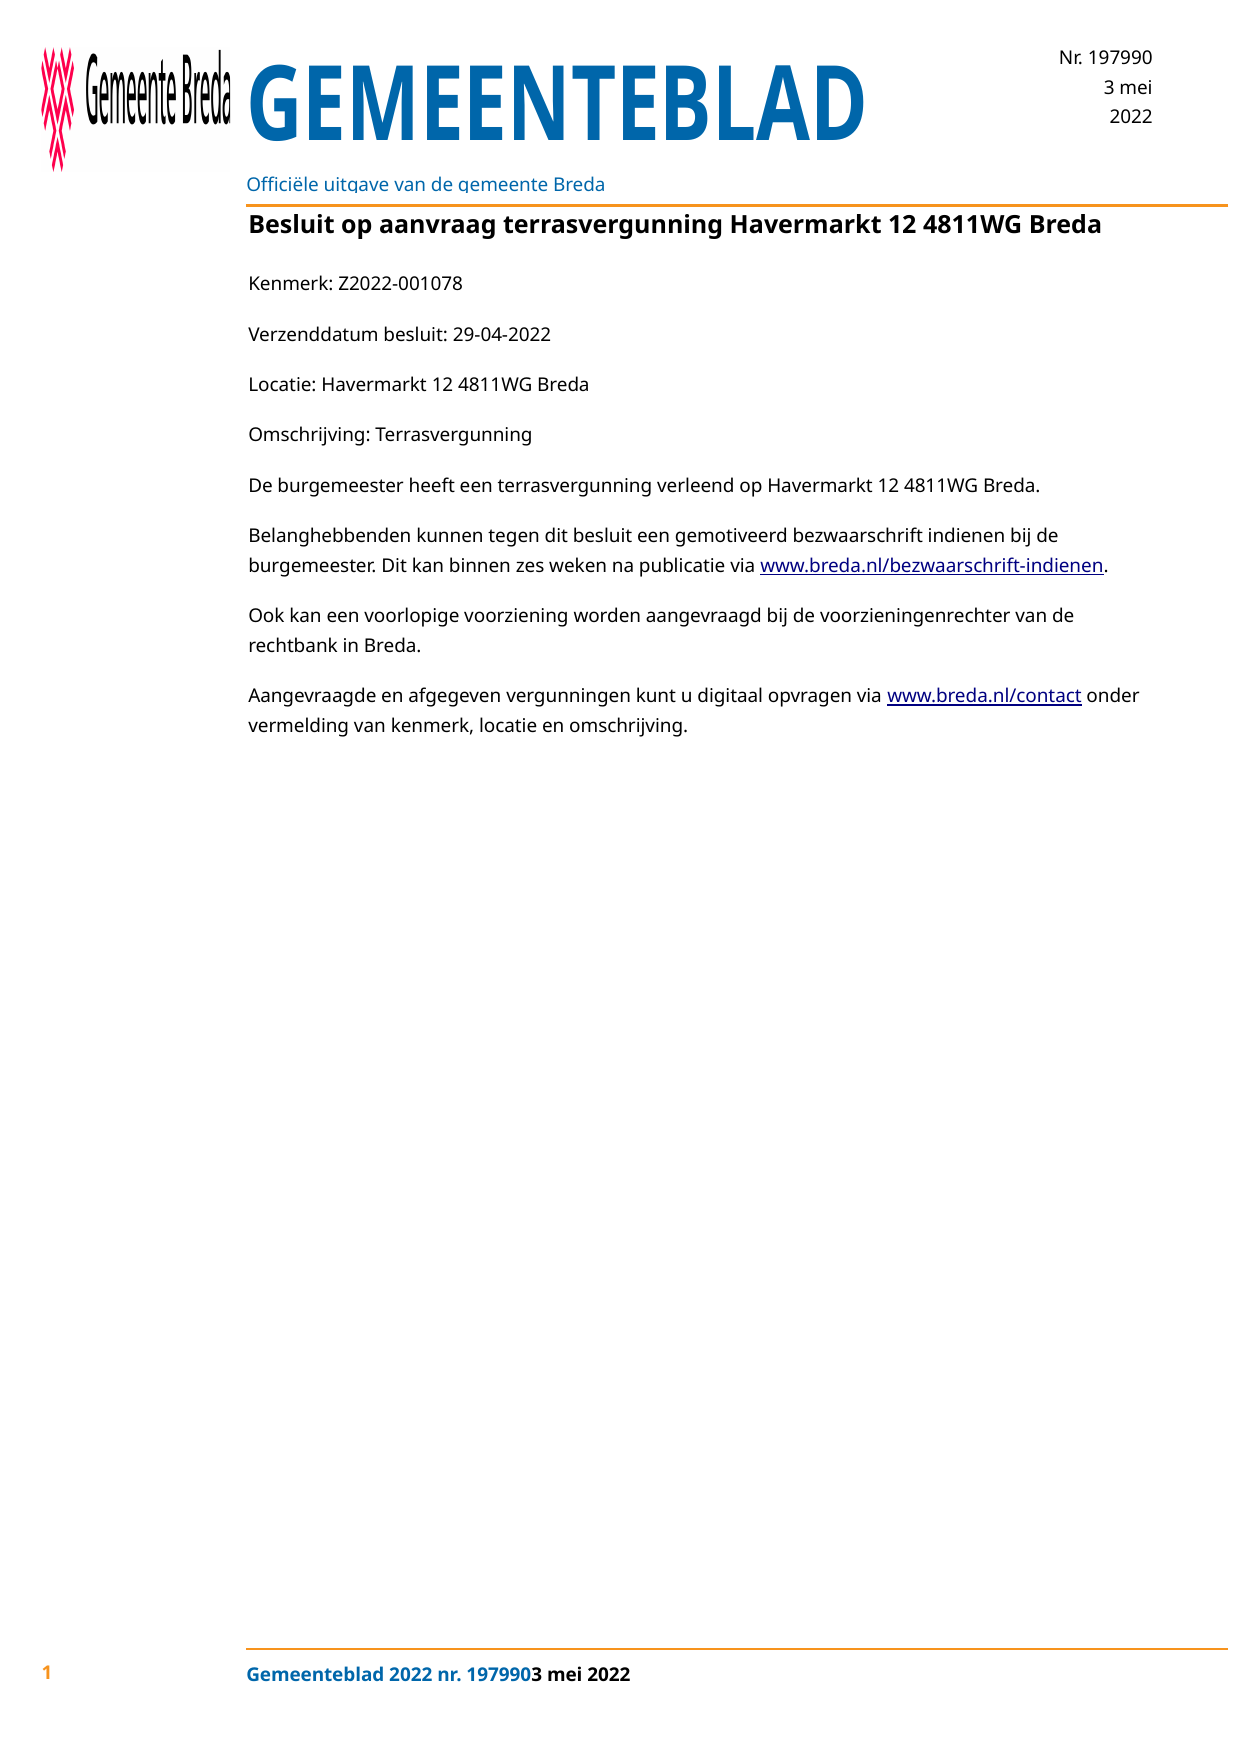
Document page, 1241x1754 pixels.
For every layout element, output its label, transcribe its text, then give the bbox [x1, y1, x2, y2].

text Omschrijving: Terrasvergunning [248, 422, 1152, 447]
picture [41, 47, 231, 172]
text Locatie: Havermarkt 12 4811WG Breda [248, 371, 1152, 397]
text Verzenddatum besluit: 29-04-2022 [248, 321, 1152, 346]
text Belanghebbenden kunnen tegen dit besluit een gemotiveerd bezwaarschrift indienen bij de burgemeester. Dit kan binnen zes weken na publicatie via www.breda.nl/bezwaarschrift-indienen. [248, 522, 1152, 578]
text Besluit op aanvraag terrasvergunning Havermarkt 12 4811WG Breda [248, 207, 1152, 241]
text Kenmerk: Z2022-001078 [248, 270, 1152, 296]
text De burgemeester heeft een terrasvergunning verleend op Havermarkt 12 4811WG Breda. [248, 472, 1152, 498]
text Ook kan een voorlopige voorziening worden aangevraagd bij de voorzieningenrechter van de rechtbank in Breda. [248, 602, 1152, 658]
text Aangevraagde en afgegeven vergunningen kunt u digitaal opvragen via www.breda.nl/contact onder vermelding van kenmerk, locatie en omschrijving. [248, 682, 1152, 738]
